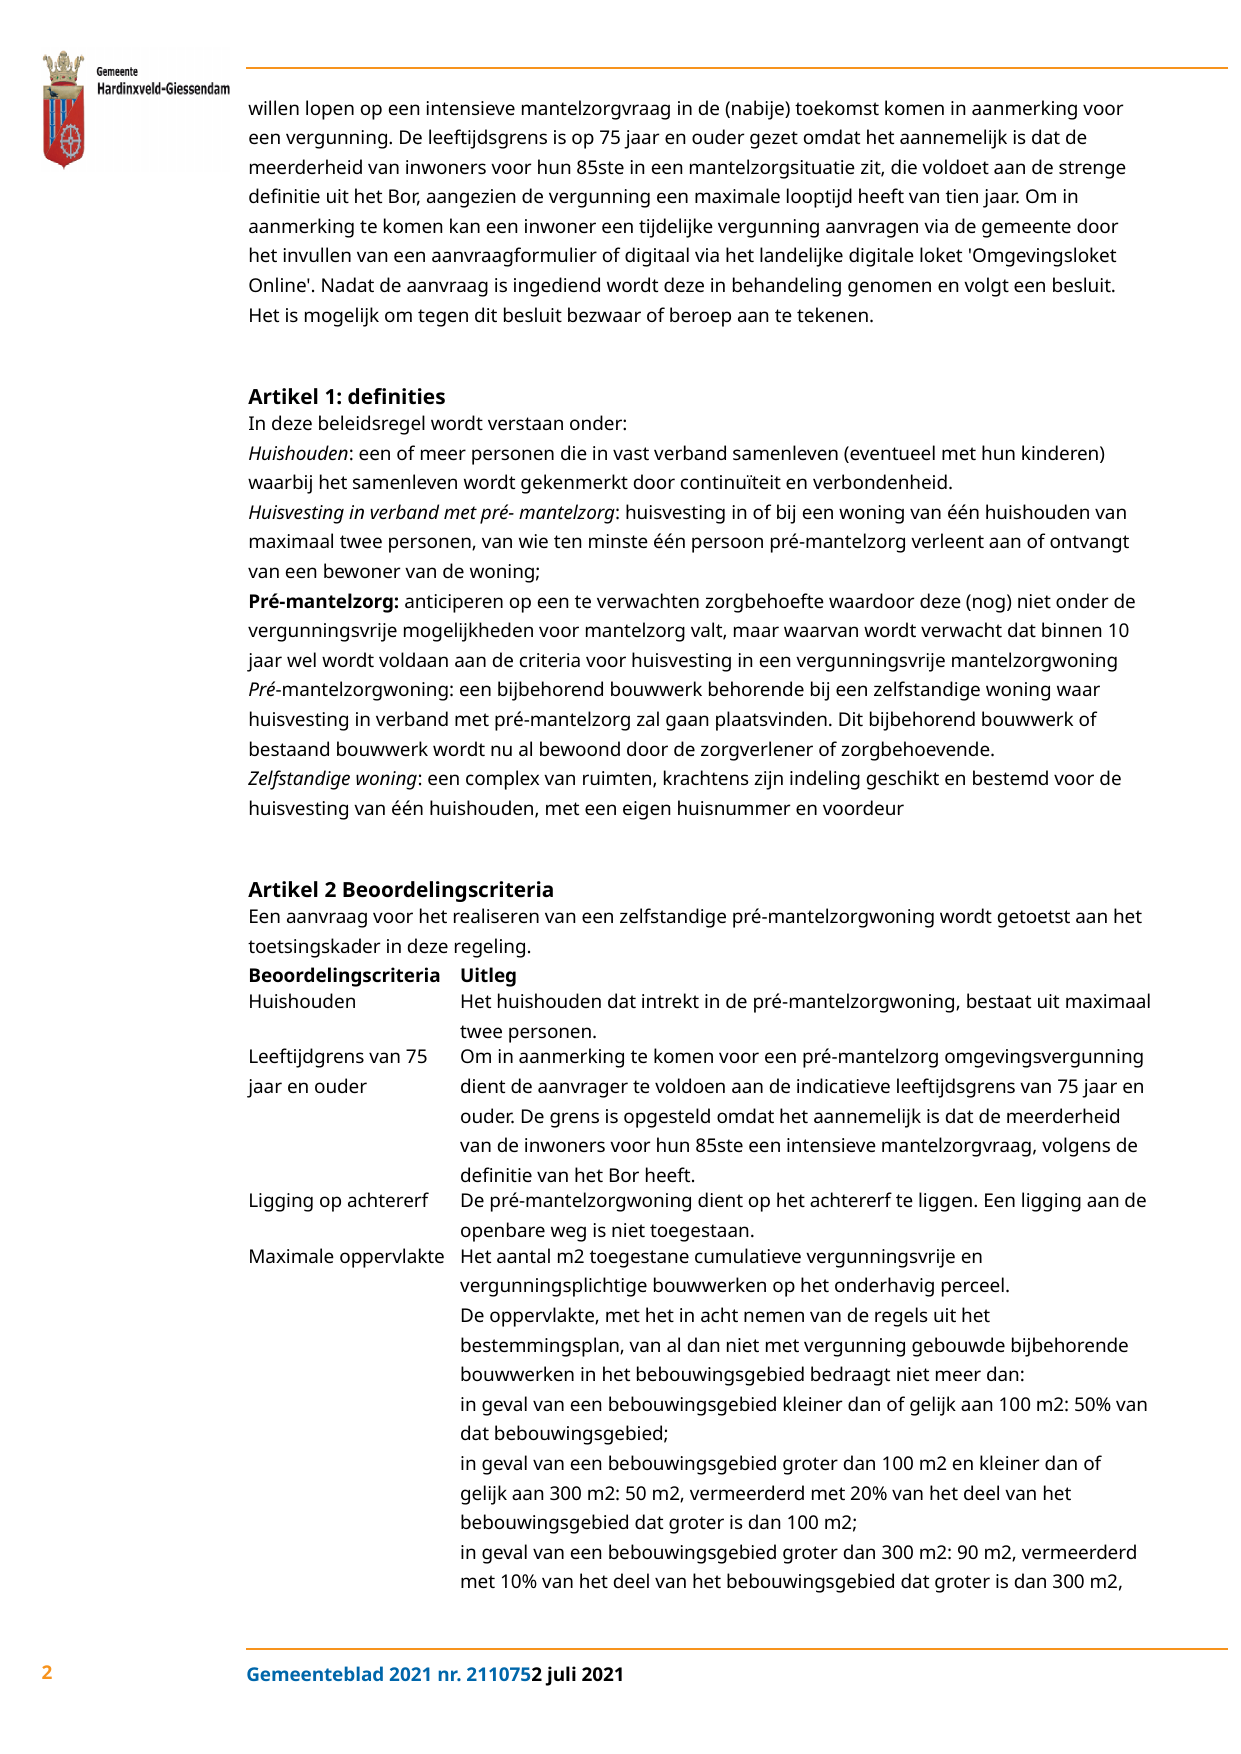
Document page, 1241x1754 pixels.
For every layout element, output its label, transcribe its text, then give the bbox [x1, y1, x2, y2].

table_cell Leeftijdgrens van 75 jaar en ouder [248, 1044, 460, 1188]
table_cell Om in aanmerking te komen voor een pré-mantelzorg omgevingsvergunning dient de aanvrager te voldoen aan de indicatieve leeftijdsgrens van 75 jaar en ouder. De grens is opgesteld omdat het aannemelijk is dat de meerderheid van de inwoners voor hun 85ste een intensieve mantelzorgvraag, volgens de definitie van het Bor heeft. [460, 1044, 1152, 1188]
table_cell Het aantal m2 toegestane cumulatieve vergunningsvrije en vergunningsplichtige bouwwerken op het onderhavig perceel. De oppervlakte, met het in acht nemen van de regels uit het bestemmingsplan, van al dan niet met vergunning gebouwde bijbehorende bouwwerken in het bebouwingsgebied bedraagt niet meer dan: in geval van een bebouwingsgebied kleiner dan of gelijk aan 100 m2: 50% van dat bebouwingsgebied; in geval van een bebouwingsgebied groter dan 100 m2 en kleiner dan of gelijk aan 300 m2: 50 m2, vermeerderd met 20% van het deel van het bebouwingsgebied dat groter is dan 100 m2; in geval van een bebouwingsgebied groter dan 300 m2: 90 m2, vermeerderd met 10% van het deel van het bebouwingsgebied dat groter is dan 300 m2, [460, 1243, 1152, 1594]
text Artikel 1: definities [248, 382, 1152, 410]
text Pré-mantelzorg: anticiperen op een te verwachten zorgbehoefte waardoor deze (nog) niet onder de vergunningsvrije mogelijkheden voor mantelzorg valt, maar waarvan wordt verwacht dat binnen 10 jaar wel wordt voldaan aan de criteria voor huisvesting in een vergunningsvrije mantelzorgwoning [248, 588, 1152, 673]
table_cell De pré-mantelzorgwoning dient op het achtererf te liggen. Een ligging aan de openbare weg is niet toegestaan. [460, 1188, 1152, 1243]
table_cell Het huishouden dat intrekt in de pré-mantelzorgwoning, bestaat uit maximaal twee personen. [460, 988, 1152, 1044]
text Artikel 2 Beoordelingscriteria [248, 875, 1152, 903]
table_cell Ligging op achtererf [248, 1188, 460, 1243]
text Zelfstandige woning: een complex van ruimten, krachtens zijn indeling geschikt en bestemd voor de huisvesting van één huishouden, met een eigen huisnummer en voordeur [248, 765, 1152, 821]
text In deze beleidsregel wordt verstaan onder: [248, 410, 1152, 436]
text Een aanvraag voor het realiseren van een zelfstandige pré-mantelzorgwoning wordt getoetst aan het toetsingskader in deze regeling. [248, 903, 1152, 959]
table_cell Huishouden [248, 988, 460, 1044]
table_header Uitleg [460, 963, 1152, 988]
table_cell Maximale oppervlakte [248, 1243, 460, 1594]
picture [41, 47, 231, 172]
text Pré-mantelzorgwoning: een bijbehorend bouwwerk behorende bij een zelfstandige woning waar huisvesting in verband met pré-mantelzorg zal gaan plaatsvinden. Dit bijbehorend bouwwerk of bestaand bouwwerk wordt nu al bewoond door de zorgverlener of zorgbehoevende. [248, 677, 1152, 761]
text Huishouden: een of meer personen die in vast verband samenleven (eventueel met hun kinderen) waarbij het samenleven wordt gekenmerkt door continuïteit en verbondenheid. [248, 440, 1152, 495]
text willen lopen op een intensieve mantelzorgvraag in de (nabije) toekomst komen in aanmerking voor een vergunning. De leeftijdsgrens is op 75 jaar en ouder gezet omdat het aannemelijk is dat de meerderheid van inwoners voor hun 85ste in een mantelzorgsituatie zit, die voldoet aan de strenge definitie uit het Bor, aangezien de vergunning een maximale looptijd heeft van tien jaar. Om in aanmerking te komen kan een inwoner een tijdelijke vergunning aanvragen via de gemeente door het invullen van een aanvraagformulier of digitaal via het landelijke digitale loket 'Omgevingsloket Online'. Nadat de aanvraag is ingediend wordt deze in behandeling genomen en volgt een besluit. Het is mogelijk om tegen dit besluit bezwaar of beroep aan te tekenen. [248, 95, 1152, 328]
table_header Beoordelingscriteria [248, 963, 460, 988]
text Huisvesting in verband met pré- mantelzorg: huisvesting in of bij een woning van één huishouden van maximaal twee personen, van wie ten minste één persoon pré-mantelzorg verleent aan of ontvangt van een bewoner van de woning; [248, 499, 1152, 584]
